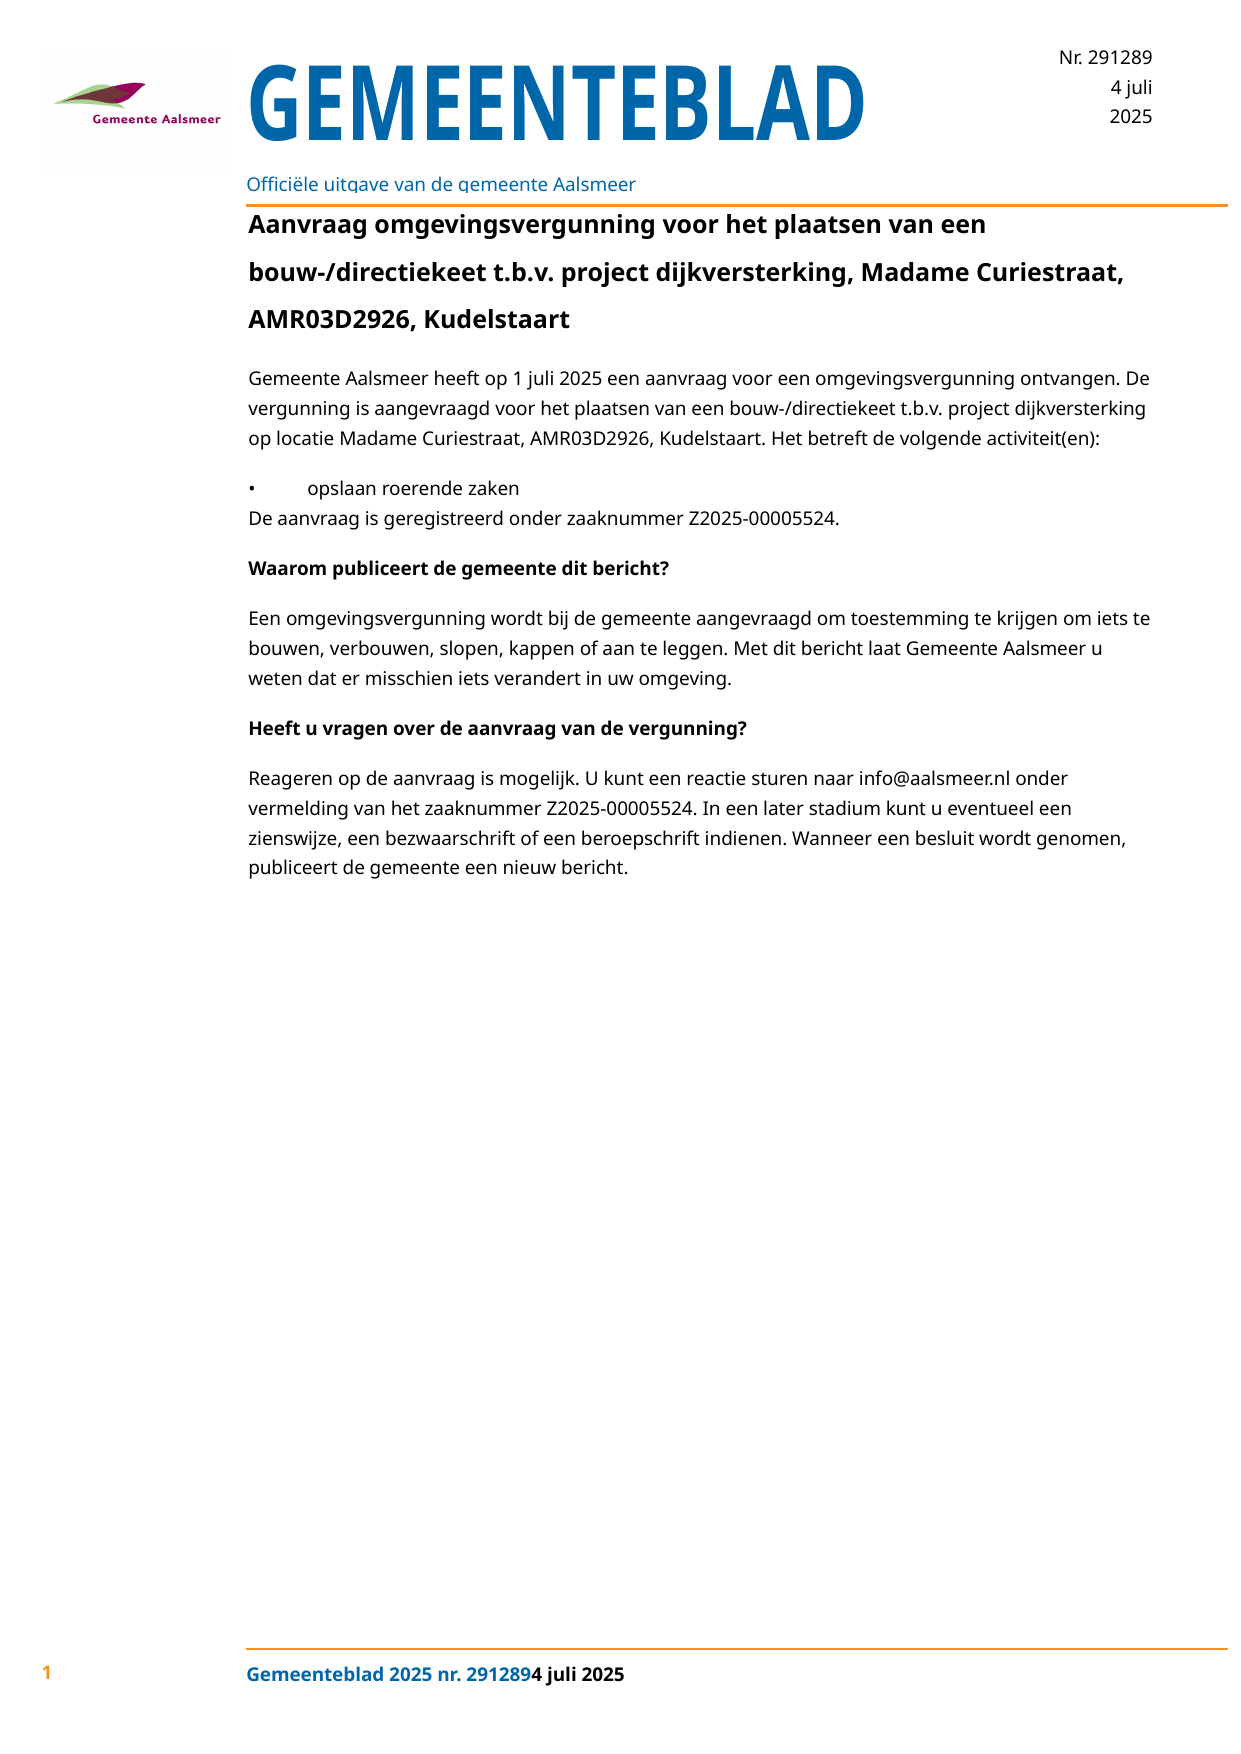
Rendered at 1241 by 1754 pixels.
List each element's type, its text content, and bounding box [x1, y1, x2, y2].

text Aanvraag omgevingsvergunning voor het plaatsen van een bouw-/directiekeet t.b.v. project dijkversterking, Madame Curiestraat, AMR03D2926, Kudelstaart [248, 207, 1152, 336]
text Een omgevingsvergunning wordt bij de gemeente aangevraagd om toestemming te krijgen om iets te bouwen, verbouwen, slopen, kappen of aan te leggen. Met dit bericht laat Gemeente Aalsmeer u weten dat er misschien iets verandert in uw omgeving. [248, 606, 1152, 690]
text Reageren op de aanvraag is mogelijk. U kunt een reactie sturen naar info@aalsmeer.nl onder vermelding van het zaaknummer Z2025-00005524. In een later stadium kunt u eventueel een zienswijze, een bezwaarschrift of een beroepschrift indienen. Wanneer een besluit wordt genomen, publiceert de gemeente een nieuw bericht. [248, 766, 1152, 880]
text De aanvraag is geregistreerd onder zaaknummer Z2025-00005524. [248, 505, 1152, 530]
picture [41, 47, 231, 172]
text Gemeente Aalsmeer heeft op 1 juli 2025 een aanvraag voor een omgevingsvergunning ontvangen. De vergunning is aangevraagd voor het plaatsen van een bouw-/directiekeet t.b.v. project dijkversterking op locatie Madame Curiestraat, AMR03D2926, Kudelstaart. Het betreft de volgende activiteit(en): [248, 366, 1152, 450]
text Heeft u vragen over de aanvraag van de vergunning? [248, 715, 1152, 741]
text Waarom publiceert de gemeente dit bericht? [248, 555, 1152, 581]
list opslaan roerende zaken [248, 475, 1152, 501]
